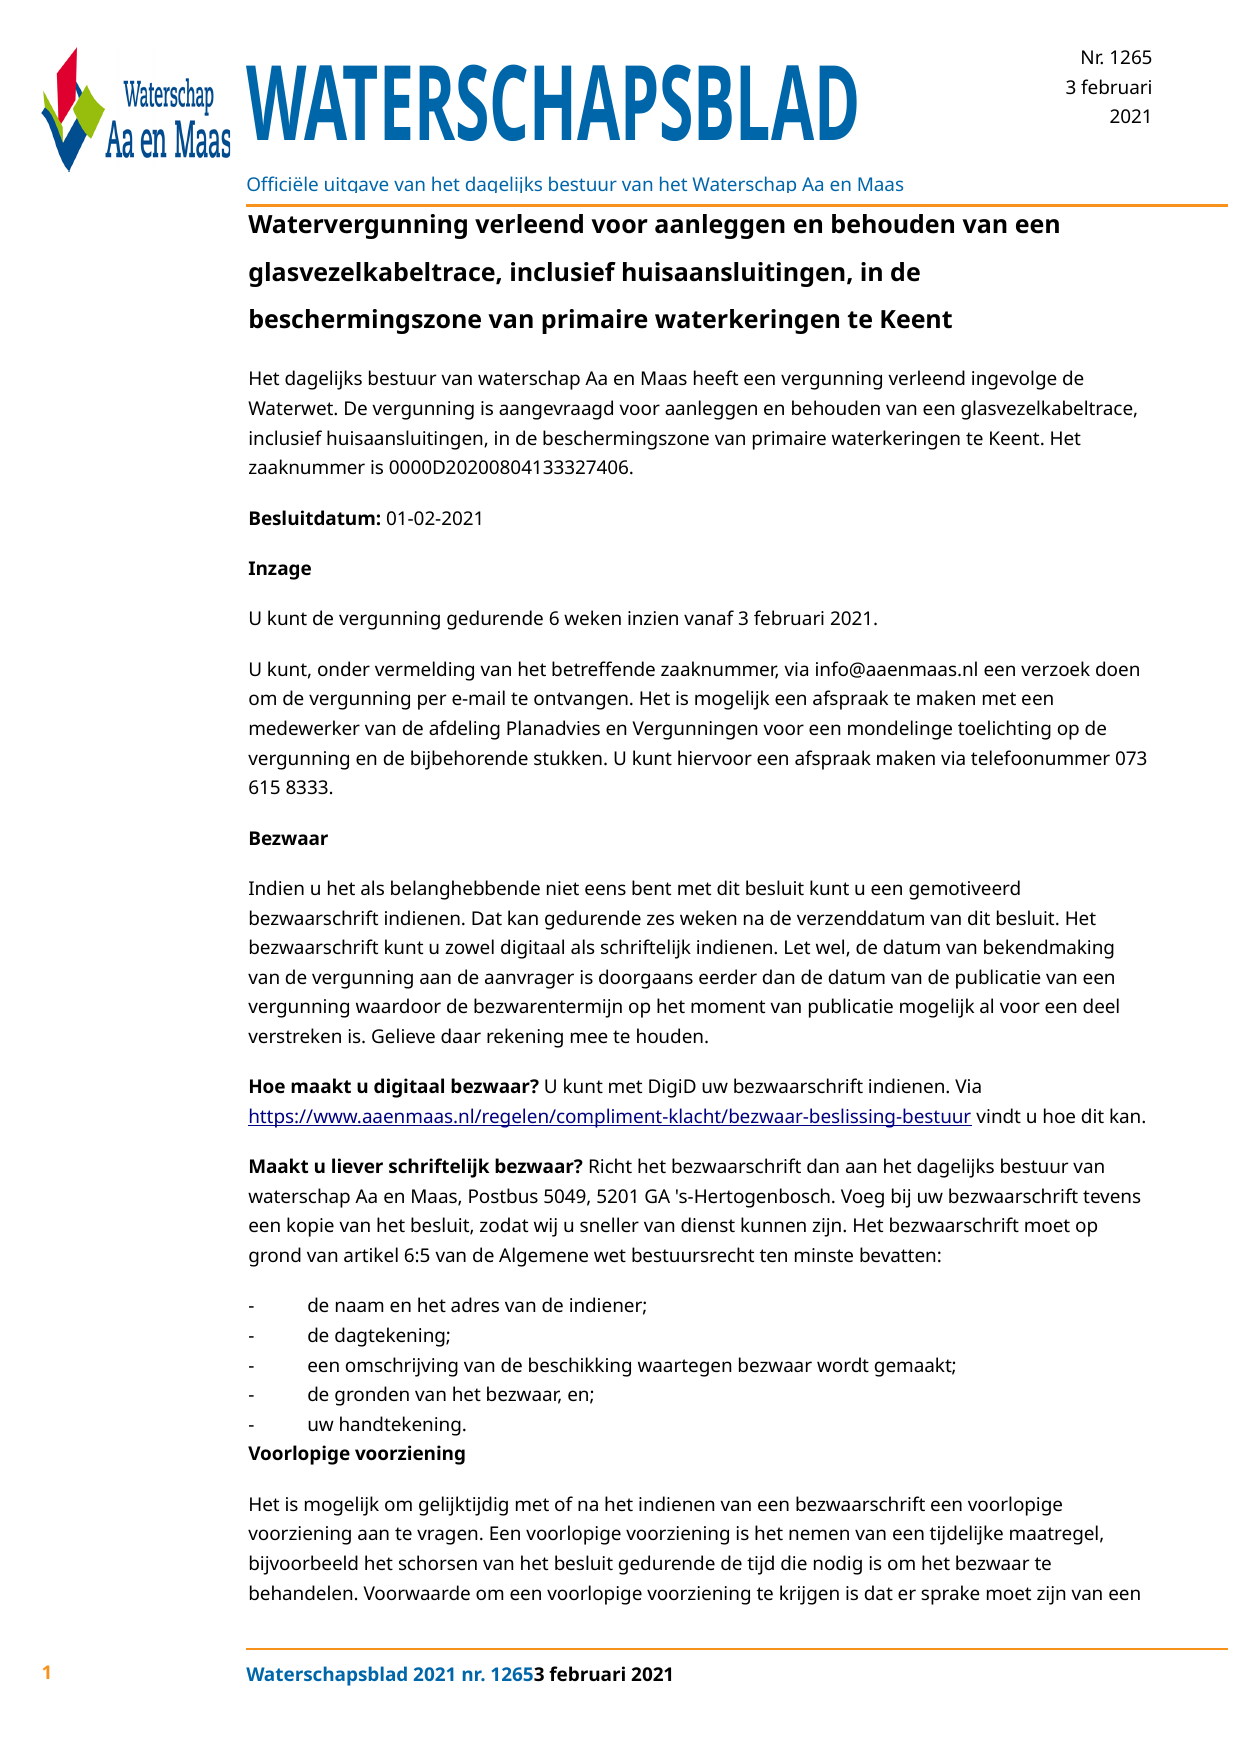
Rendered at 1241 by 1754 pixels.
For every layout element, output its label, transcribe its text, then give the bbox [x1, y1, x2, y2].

list een omschrijving van de beschikking waartegen bezwaar wordt gemaakt; [248, 1352, 1152, 1377]
text U kunt, onder vermelding van het betreffende zaaknummer, via info@aaenmaas.nl een verzoek doen om de vergunning per e-mail te ontvangen. Het is mogelijk een afspraak te maken met een medewerker van de afdeling Planadvies en Vergunningen voor een mondelinge toelichting op de vergunning en de bijbehorende stukken. U kunt hiervoor een afspraak maken via telefoonummer 073 615 8333. [248, 656, 1152, 800]
text Bezwaar [248, 825, 1152, 850]
list de dagtekening; [248, 1322, 1152, 1348]
list uw handtekening. [248, 1411, 1152, 1437]
text Hoe maakt u digitaal bezwaar? U kunt met DigiD uw bezwaarschrift indienen. Via https://www.aaenmaas.nl/regelen/compliment-klacht/bezwaar-beslissing-bestuur vindt u hoe dit kan. [248, 1073, 1152, 1129]
text Het dagelijks bestuur van waterschap Aa en Maas heeft een vergunning verleend ingevolge de Waterwet. De vergunning is aangevraagd voor aanleggen en behouden van een glasvezelkabeltrace, inclusief huisaansluitingen, in de beschermingszone van primaire waterkeringen te Keent. Het zaaknummer is 0000D20200804133327406. [248, 366, 1152, 480]
list de gronden van het bezwaar, en; [248, 1381, 1152, 1407]
text Het is mogelijk om gelijktijdig met of na het indienen van een bezwaarschrift een voorlopige voorziening aan te vragen. Een voorlopige voorziening is het nemen van een tijdelijke maatregel, bijvoorbeeld het schorsen van het besluit gedurende de tijd die nodig is om het bezwaar te behandelen. Voorwaarde om een voorlopige voorziening te krijgen is dat er sprake moet zijn van een [248, 1491, 1152, 1605]
text Watervergunning verleend voor aanleggen en behouden van een glasvezelkabeltrace, inclusief huisaansluitingen, in de beschermingszone van primaire waterkeringen te Keent [248, 207, 1152, 336]
picture [41, 47, 231, 172]
text Voorlopige voorziening [248, 1441, 1152, 1466]
text Maakt u liever schriftelijk bezwaar? Richt het bezwaarschrift dan aan het dagelijks bestuur van waterschap Aa en Maas, Postbus 5049, 5201 GA 's-Hertogenbosch. Voeg bij uw bezwaarschrift tevens een kopie van het besluit, zodat wij u sneller van dienst kunnen zijn. Het bezwaarschrift moet op grond van artikel 6:5 van de Algemene wet bestuursrecht ten minste bevatten: [248, 1153, 1152, 1268]
list de naam en het adres van de indiener; [248, 1293, 1152, 1318]
text U kunt de vergunning gedurende 6 weken inzien vanaf 3 februari 2021. [248, 606, 1152, 631]
text Inzage [248, 555, 1152, 581]
text Besluitdatum: 01-02-2021 [248, 505, 1152, 530]
text Indien u het als belanghebbende niet eens bent met dit besluit kunt u een gemotiveerd bezwaarschrift indienen. Dat kan gedurende zes weken na de verzenddatum van dit besluit. Het bezwaarschrift kunt u zowel digitaal als schriftelijk indienen. Let wel, de datum van bekendmaking van de vergunning aan de aanvrager is doorgaans eerder dan de datum van de publicatie van een vergunning waardoor de bezwarentermijn op het moment van publicatie mogelijk al voor een deel verstreken is. Gelieve daar rekening mee te houden. [248, 875, 1152, 1049]
